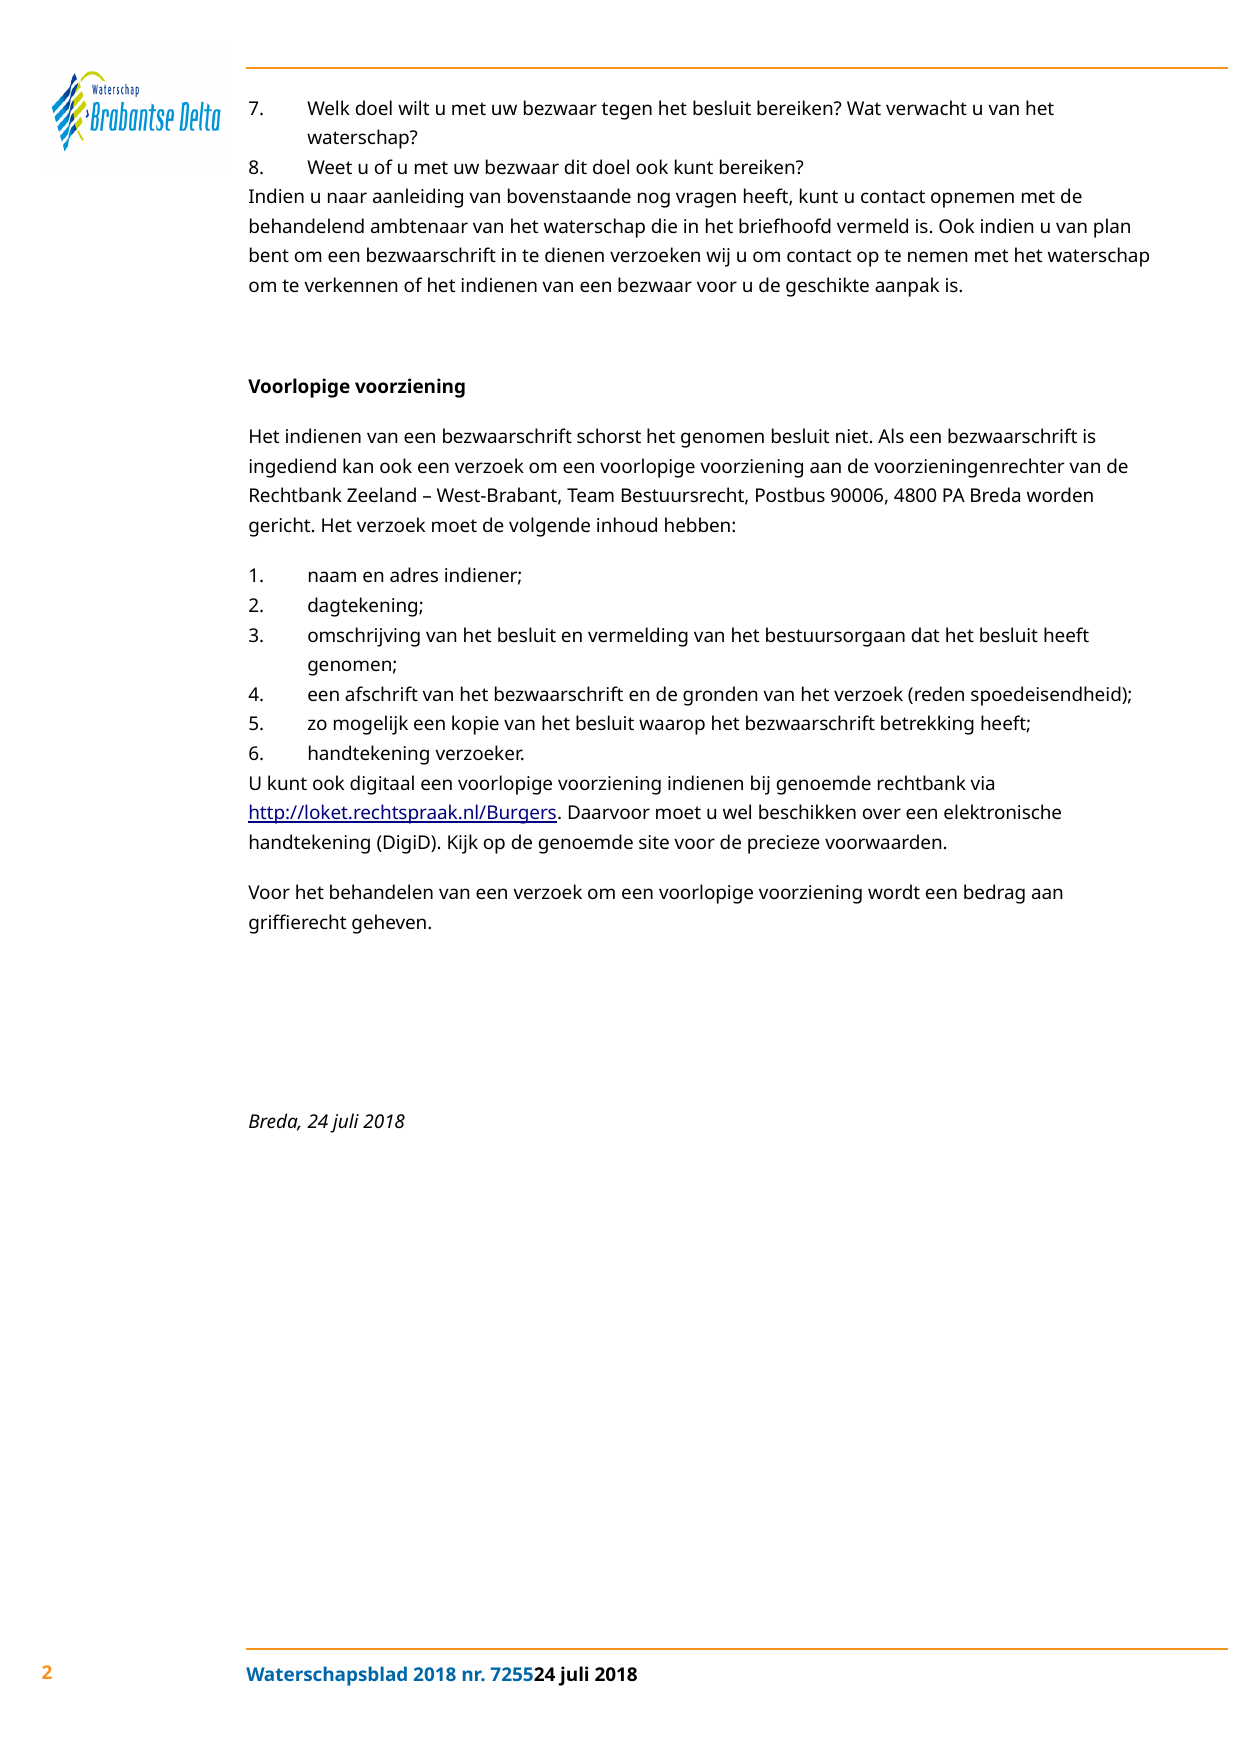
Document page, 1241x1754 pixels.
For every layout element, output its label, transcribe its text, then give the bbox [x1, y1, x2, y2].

text Breda, 24 juli 2018 [248, 1108, 1152, 1134]
text U kunt ook digitaal een voorlopige voorziening indienen bij genoemde rechtbank via http://loket.rechtspraak.nl/Burgers. Daarvoor moet u wel beschikken over een elektronische handtekening (DigiD). Kijk op de genoemde site voor de precieze voorwaarden. [248, 770, 1152, 855]
list omschrijving van het besluit en vermelding van het bestuursorgaan dat het besluit heeft genomen; [248, 622, 1152, 677]
list handtekening verzoeker. [248, 740, 1152, 766]
list naam en adres indiener; [248, 563, 1152, 588]
list Weet u of u met uw bezwaar dit doel ook kunt bereiken? [248, 154, 1152, 180]
list een afschrift van het bezwaarschrift en de gronden van het verzoek (reden spoedeisendheid); [248, 681, 1152, 707]
text Het indienen van een bezwaarschrift schorst het genomen besluit niet. Als een bezwaarschrift is ingediend kan ook een verzoek om een voorlopige voorziening aan de voorzieningenrechter van de Rechtbank Zeeland – West-Brabant, Team Bestuursrecht, Postbus 90006, 4800 PA Breda worden gericht. Het verzoek moet de volgende inhoud hebben: [248, 423, 1152, 538]
text Voor het behandelen van een verzoek om een voorlopige voorziening wordt een bedrag aan griffierecht geheven. [248, 879, 1152, 935]
list dagtekening; [248, 592, 1152, 618]
picture [41, 47, 231, 172]
text Voorlopige voorziening [248, 373, 1152, 399]
list Welk doel wilt u met uw bezwaar tegen het besluit bereiken? Wat verwacht u van het waterschap? [248, 95, 1152, 150]
text Indien u naar aanleiding van bovenstaande nog vragen heeft, kunt u contact opnemen met de behandelend ambtenaar van het waterschap die in het briefhoofd vermeld is. Ook indien u van plan bent om een bezwaarschrift in te dienen verzoeken wij u om contact op te nemen met het waterschap om te verkennen of het indienen van een bezwaar voor u de geschikte aanpak is. [248, 183, 1152, 298]
list zo mogelijk een kopie van het besluit waarop het bezwaarschrift betrekking heeft; [248, 711, 1152, 736]
